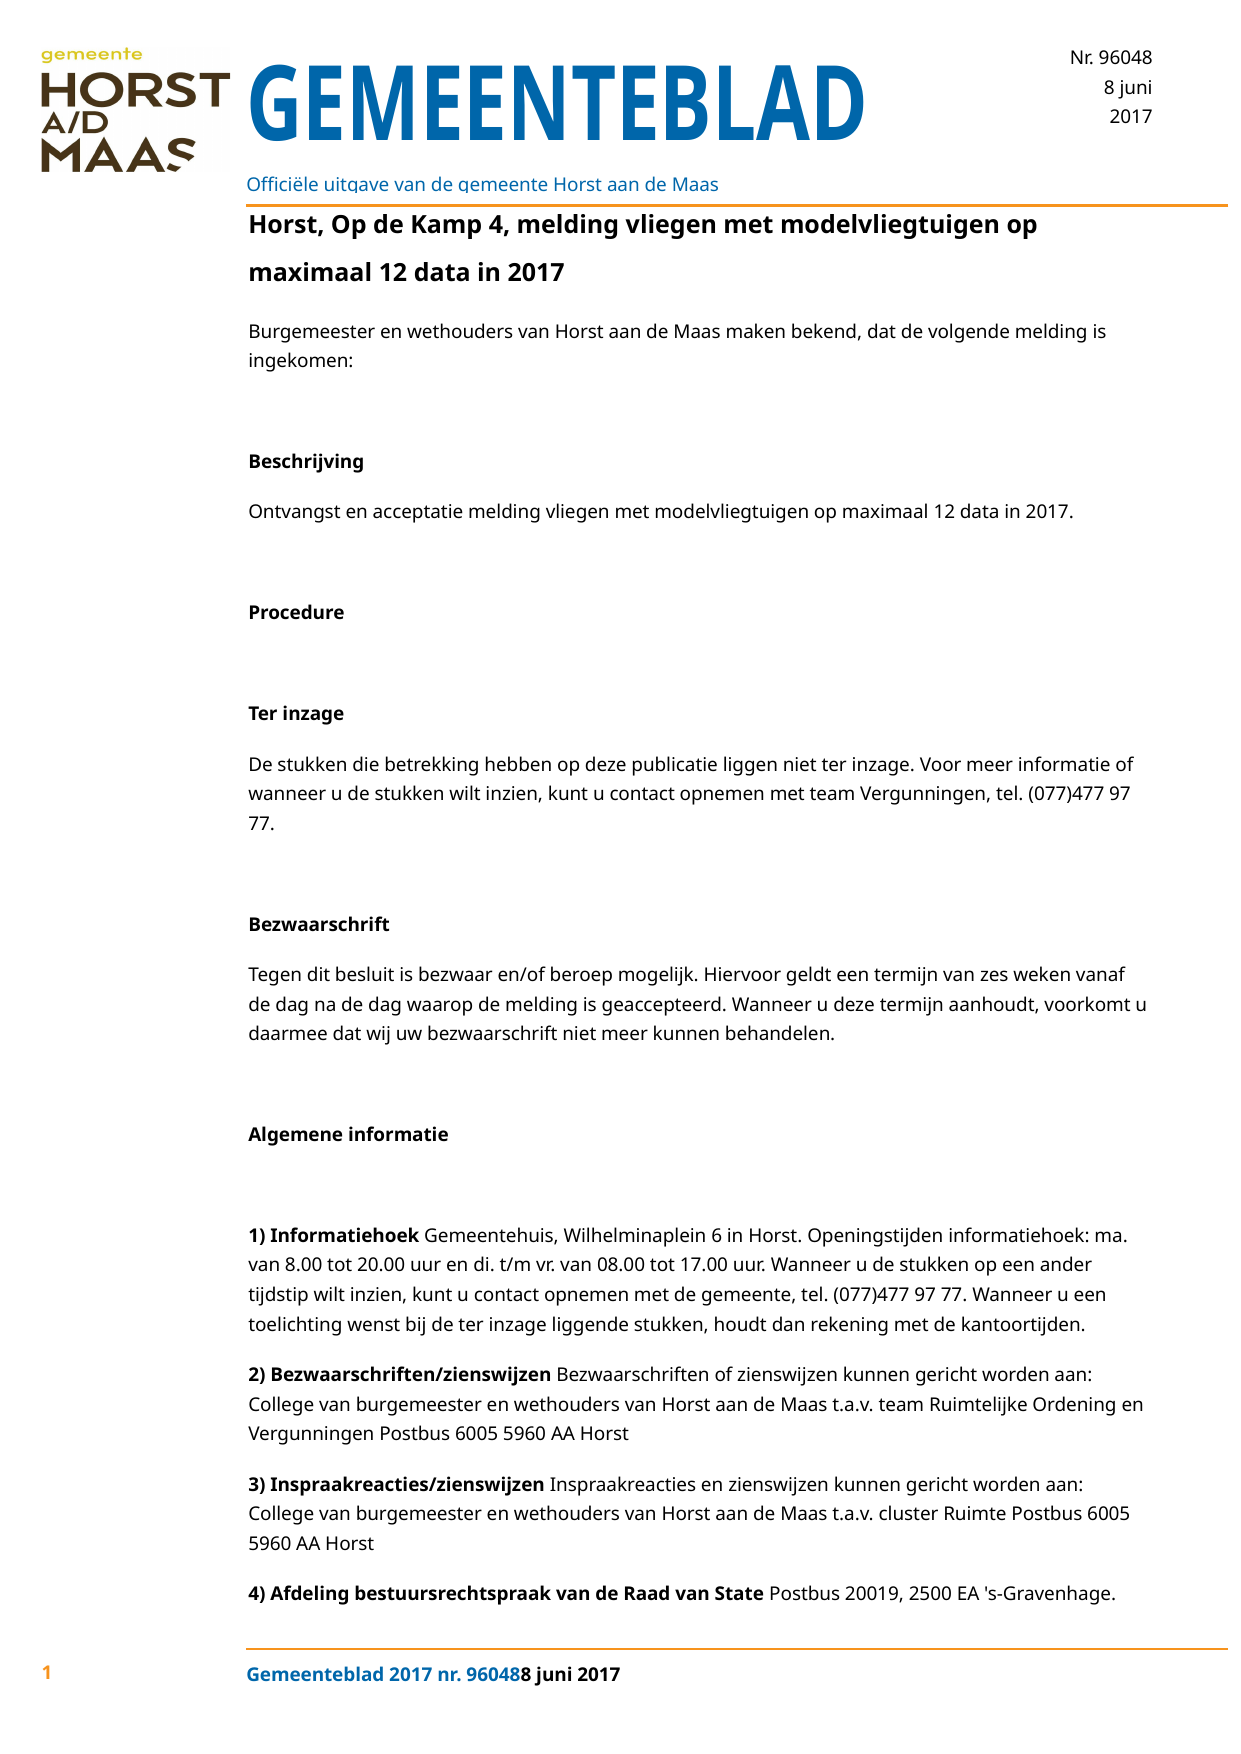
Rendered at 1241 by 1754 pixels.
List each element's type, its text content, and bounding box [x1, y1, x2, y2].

text Ter inzage [248, 700, 1152, 726]
text 4) Afdeling bestuursrechtspraak van de Raad van State Postbus 20019, 2500 EA 's-Gravenhage. [248, 1580, 1152, 1606]
text Procedure [248, 599, 1152, 625]
text 1) Informatiehoek Gemeentehuis, Wilhelminaplein 6 in Horst. Openingstijden informatiehoek: ma. van 8.00 tot 20.00 uur en di. t/m vr. van 08.00 tot 17.00 uur. Wanneer u de stukken op een ander tijdstip wilt inzien, kunt u contact opnemen met de gemeente, tel. (077)477 97 77. Wanneer u een toelichting wenst bij de ter inzage liggende stukken, houdt dan rekening met de kantoortijden. [248, 1222, 1152, 1337]
text 2) Bezwaarschriften/zienswijzen Bezwaarschriften of zienswijzen kunnen gericht worden aan: College van burgemeester en wethouders van Horst aan de Maas t.a.v. team Ruimtelijke Ordening en Vergunningen Postbus 6005 5960 AA Horst [248, 1361, 1152, 1446]
text Beschrijving [248, 448, 1152, 474]
text 3) Inspraakreacties/zienswijzen Inspraakreacties en zienswijzen kunnen gericht worden aan: College van burgemeester en wethouders van Horst aan de Maas t.a.v. cluster Ruimte Postbus 6005 5960 AA Horst [248, 1471, 1152, 1556]
text Ontvangst en acceptatie melding vliegen met modelvliegtuigen op maximaal 12 data in 2017. [248, 499, 1152, 524]
text De stukken die betrekking hebben op deze publicatie liggen niet ter inzage. Voor meer informatie of wanneer u de stukken wilt inzien, kunt u contact opnemen met team Vergunningen, tel. (077)477 97 77. [248, 751, 1152, 836]
text Bezwaarschrift [248, 911, 1152, 937]
text Tegen dit besluit is bezwaar en/of beroep mogelijk. Hiervoor geldt een termijn van zes weken vanaf de dag na de dag waarop de melding is geaccepteerd. Wanneer u deze termijn aanhoudt, voorkomt u daarmee dat wij uw bezwaarschrift niet meer kunnen behandelen. [248, 961, 1152, 1046]
text Algemene informatie [248, 1121, 1152, 1147]
picture [41, 47, 231, 172]
text Burgemeester en wethouders van Horst aan de Maas maken bekend, dat de volgende melding is ingekomen: [248, 318, 1152, 373]
text Horst, Op de Kamp 4, melding vliegen met modelvliegtuigen op maximaal 12 data in 2017 [248, 207, 1152, 288]
